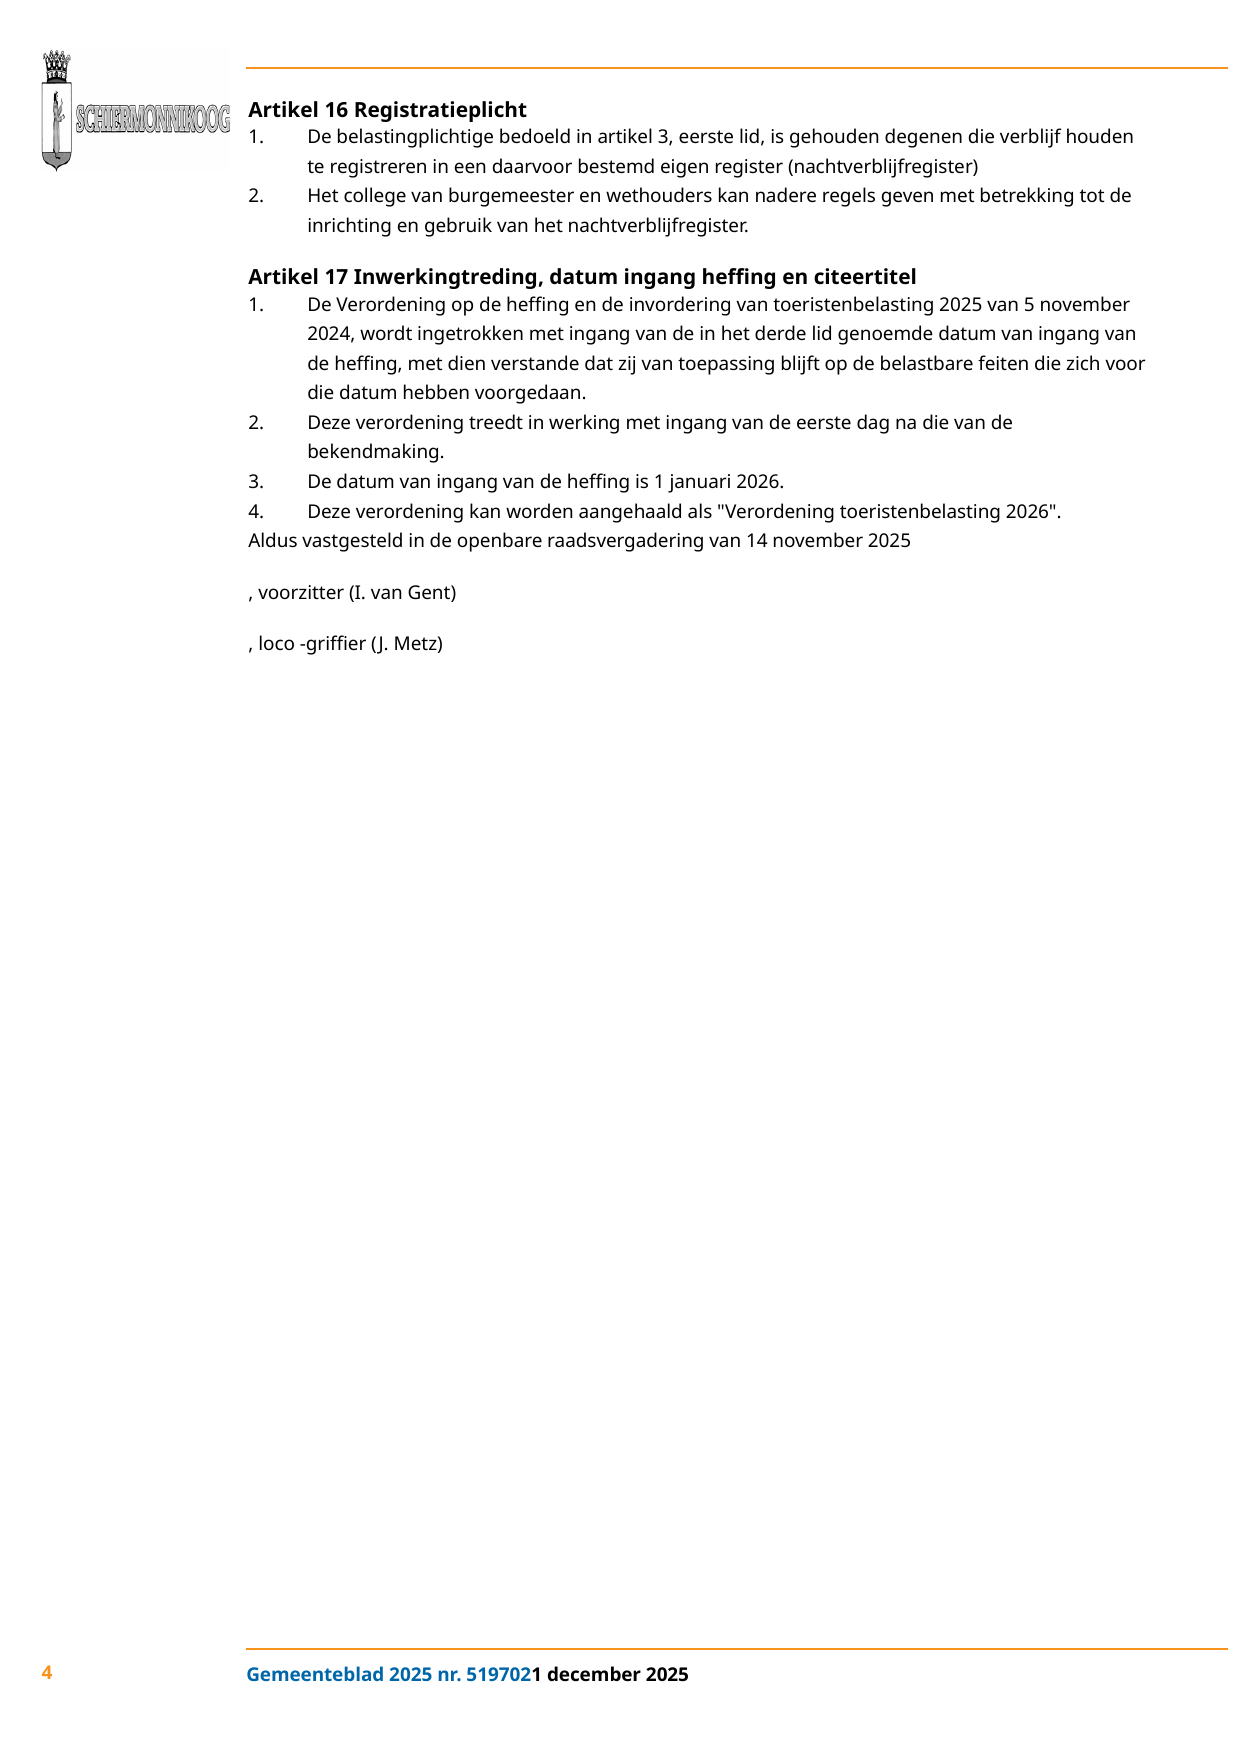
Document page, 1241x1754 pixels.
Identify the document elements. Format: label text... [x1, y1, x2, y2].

text Artikel 16 Registratieplicht [248, 95, 1152, 123]
list De datum van ingang van de heffing is 1 januari 2026. [248, 468, 1152, 494]
text Aldus vastgesteld in de openbare raadsvergadering van 14 november 2025 [248, 527, 1152, 553]
list Deze verordening treedt in werking met ingang van de eerste dag na die van de bekendmaking. [248, 409, 1152, 464]
list Deze verordening kan worden aangehaald als "Verordening toeristenbelasting 2026". [248, 498, 1152, 524]
list De Verordening op de heffing en de invordering van toeristenbelasting 2025 van 5 november 2024, wordt ingetrokken met ingang van de in het derde lid genoemde datum van ingang van de heffing, met dien verstande dat zij van toepassing blijft op de belastbare feiten die zich voor die datum hebben voorgedaan. [248, 291, 1152, 405]
picture [41, 47, 231, 172]
text , voorzitter (I. van Gent) [248, 579, 1152, 605]
text Artikel 17 Inwerkingtreding, datum ingang heffing en citeertitel [248, 262, 1152, 291]
list De belastingplichtige bedoeld in artikel 3, eerste lid, is gehouden degenen die verblijf houden te registreren in een daarvoor bestemd eigen register (nachtverblijfregister) [248, 123, 1152, 178]
list Het college van burgemeester en wethouders kan nadere regels geven met betrekking tot de inrichting en gebruik van het nachtverblijfregister. [248, 182, 1152, 238]
text , loco -griffier (J. Metz) [248, 630, 1152, 656]
